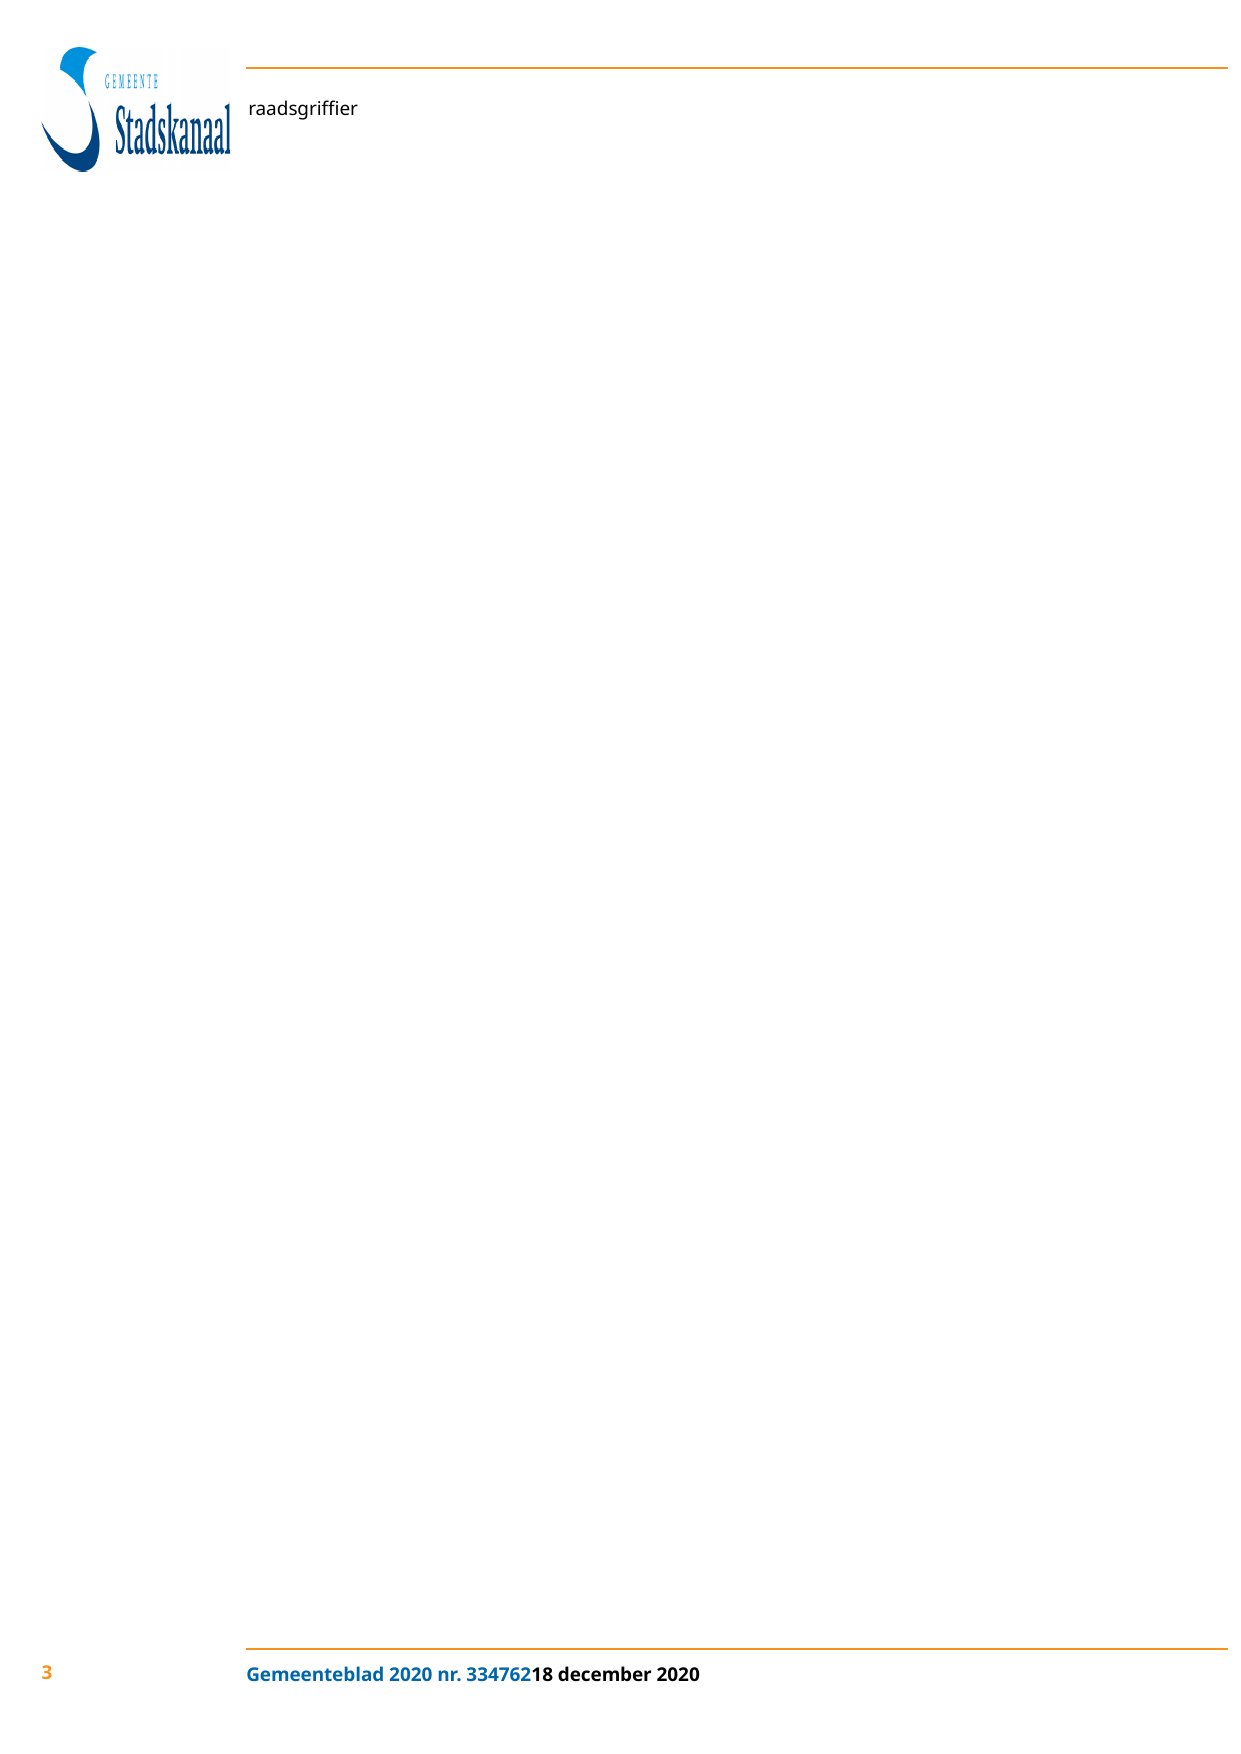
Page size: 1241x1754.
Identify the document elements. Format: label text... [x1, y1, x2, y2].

picture [41, 47, 231, 172]
text raadsgriffier [248, 95, 1152, 121]
